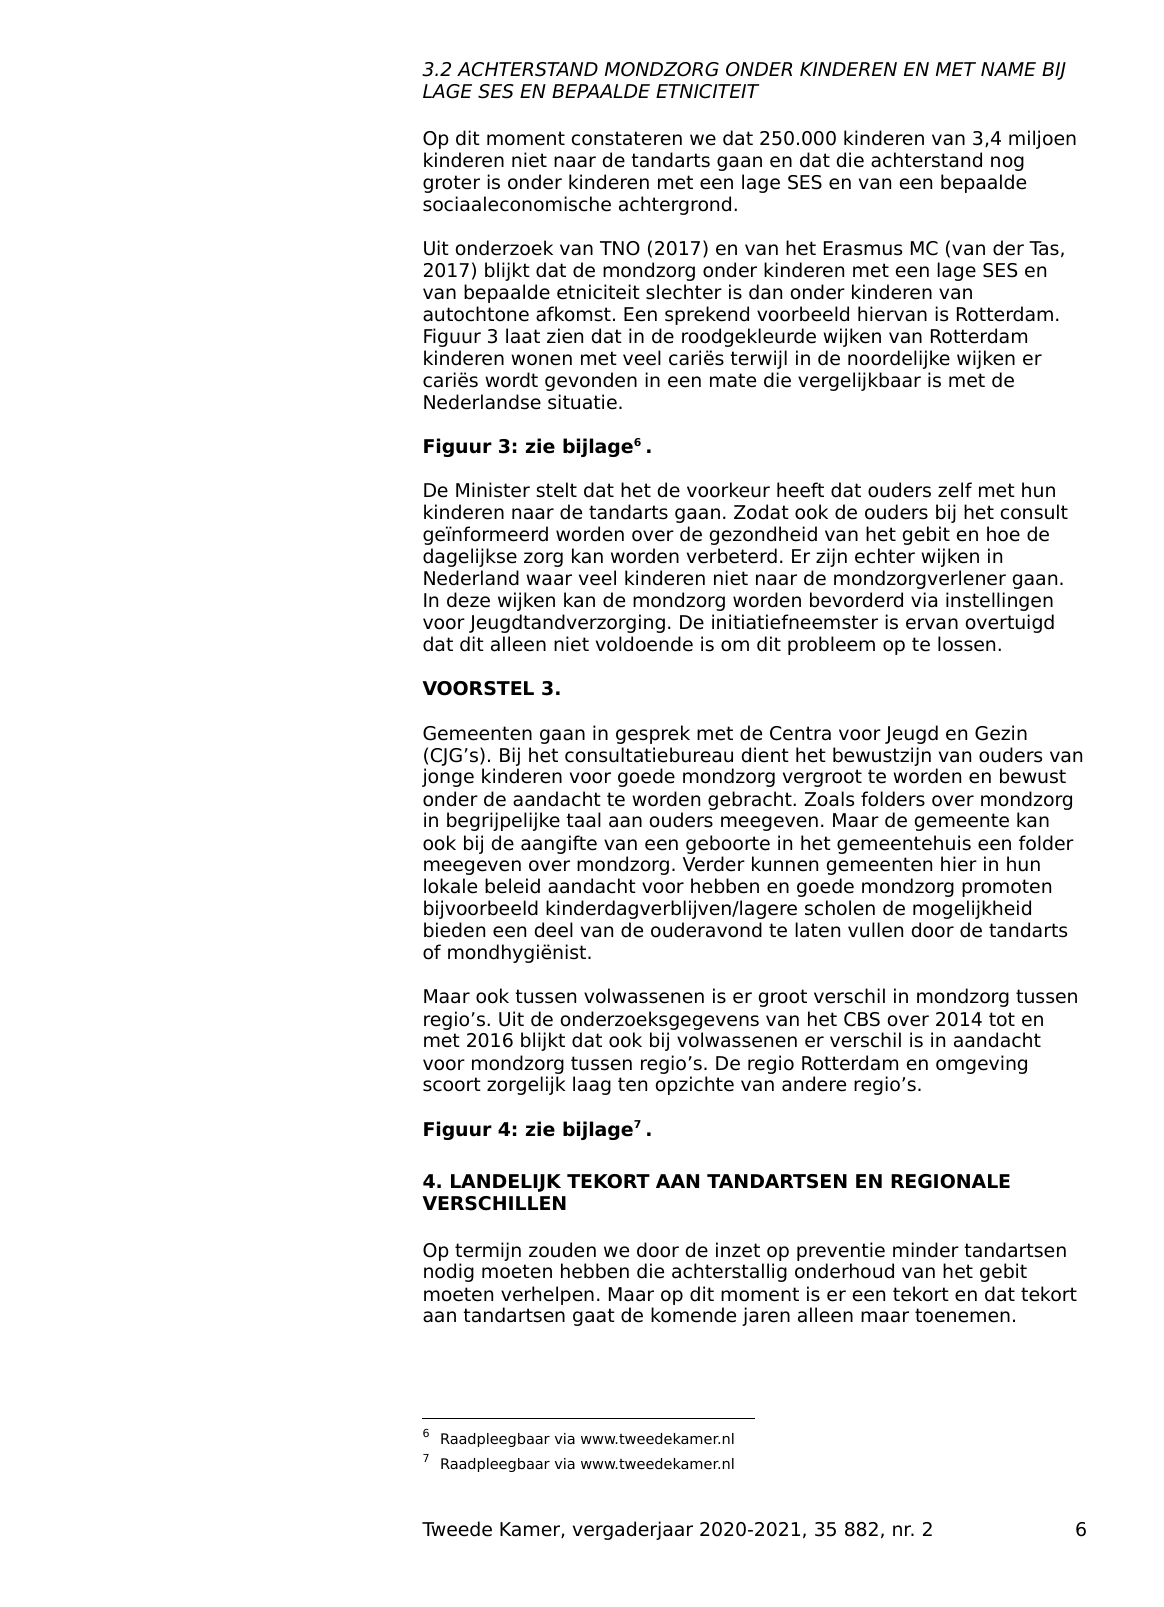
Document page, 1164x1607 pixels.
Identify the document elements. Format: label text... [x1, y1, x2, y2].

subtitle 4. LANDELIJK TEKORT AAN TANDARTSEN EN REGIONALE VERSCHILLEN [422, 1171, 1087, 1214]
text Figuur 4: zie bijlage. [422, 1118, 1087, 1141]
text Raadpleegbaar via www.tweedekamer.nl [422, 1452, 1087, 1474]
subtitle 3.2 ACHTERSTAND MONDZORG ONDER KINDEREN EN MET NAME BIJ LAGE SES EN BEPAALDE ETNICITEIT [422, 59, 1087, 103]
subtitle VOORSTEL 3. [422, 678, 1087, 700]
text Gemeenten gaan in gesprek met de Centra voor Jeugd en Gezin (CJG’s). Bij het consultatiebureau dient het bewustzijn van ouders van jonge kinderen voor goede mondzorg vergroot te worden en bewust onder de aandacht te worden gebracht. Zoals folders over mondzorg in begrijpelijke taal aan ouders meegeven. Maar de gemeente kan ook bij de aangifte van een geboorte in het gemeentehuis een folder meegeven over mondzorg. Verder kunnen gemeenten hier in hun lokale beleid aandacht voor hebben en goede mondzorg promoten bijvoorbeeld kinderdagverblijven/lagere scholen de mogelijkheid bieden een deel van de ouderavond te laten vullen door de tandarts of mondhygiënist. [422, 722, 1087, 964]
text Op termijn zouden we door de inzet op preventie minder tandartsen nodig moeten hebben die achterstallig onderhoud van het gebit moeten verhelpen. Maar op dit moment is er een tekort en dat tekort aan tandartsen gaat de komende jaren alleen maar toenemen. [422, 1239, 1087, 1327]
text Op dit moment constateren we dat 250.000 kinderen van 3,4 miljoen kinderen niet naar de tandarts gaan en dat die achterstand nog groter is onder kinderen met een lage SES en van een bepaalde sociaaleconomische achtergrond. [422, 128, 1087, 216]
text Figuur 3: zie bijlage. [422, 436, 1087, 458]
text Maar ook tussen volwassenen is er groot verschil in mondzorg tussen regio’s. Uit de onderzoeksgegevens van het CBS over 2014 tot en met 2016 blijkt dat ook bij volwassenen er verschil is in aandacht voor mondzorg tussen regio’s. De regio Rotterdam en omgeving scoort zorgelijk laag ten opzichte van andere regio’s. [422, 986, 1087, 1096]
text Raadpleegbaar via www.tweedekamer.nl [422, 1427, 1087, 1449]
text Uit onderzoek van TNO (2017) en van het Erasmus MC (van der Tas, 2017) blijkt dat de mondzorg onder kinderen met een lage SES en van bepaalde etniciteit slechter is dan onder kinderen van autochtone afkomst. Een sprekend voorbeeld hiervan is Rotterdam. Figuur 3 laat zien dat in de roodgekleurde wijken van Rotterdam kinderen wonen met veel cariës terwijl in de noordelijke wijken er cariës wordt gevonden in een mate die vergelijkbaar is met de Nederlandse situatie. [422, 238, 1087, 414]
text De Minister stelt dat het de voorkeur heeft dat ouders zelf met hun kinderen naar de tandarts gaan. Zodat ook de ouders bij het consult geïnformeerd worden over de gezondheid van het gebit en hoe de dagelijkse zorg kan worden verbeterd. Er zijn echter wijken in Nederland waar veel kinderen niet naar de mondzorgverlener gaan. In deze wijken kan de mondzorg worden bevorderd via instellingen voor Jeugdtandverzorging. De initiatiefneemster is ervan overtuigd dat dit alleen niet voldoende is om dit probleem op te lossen. [422, 480, 1087, 656]
